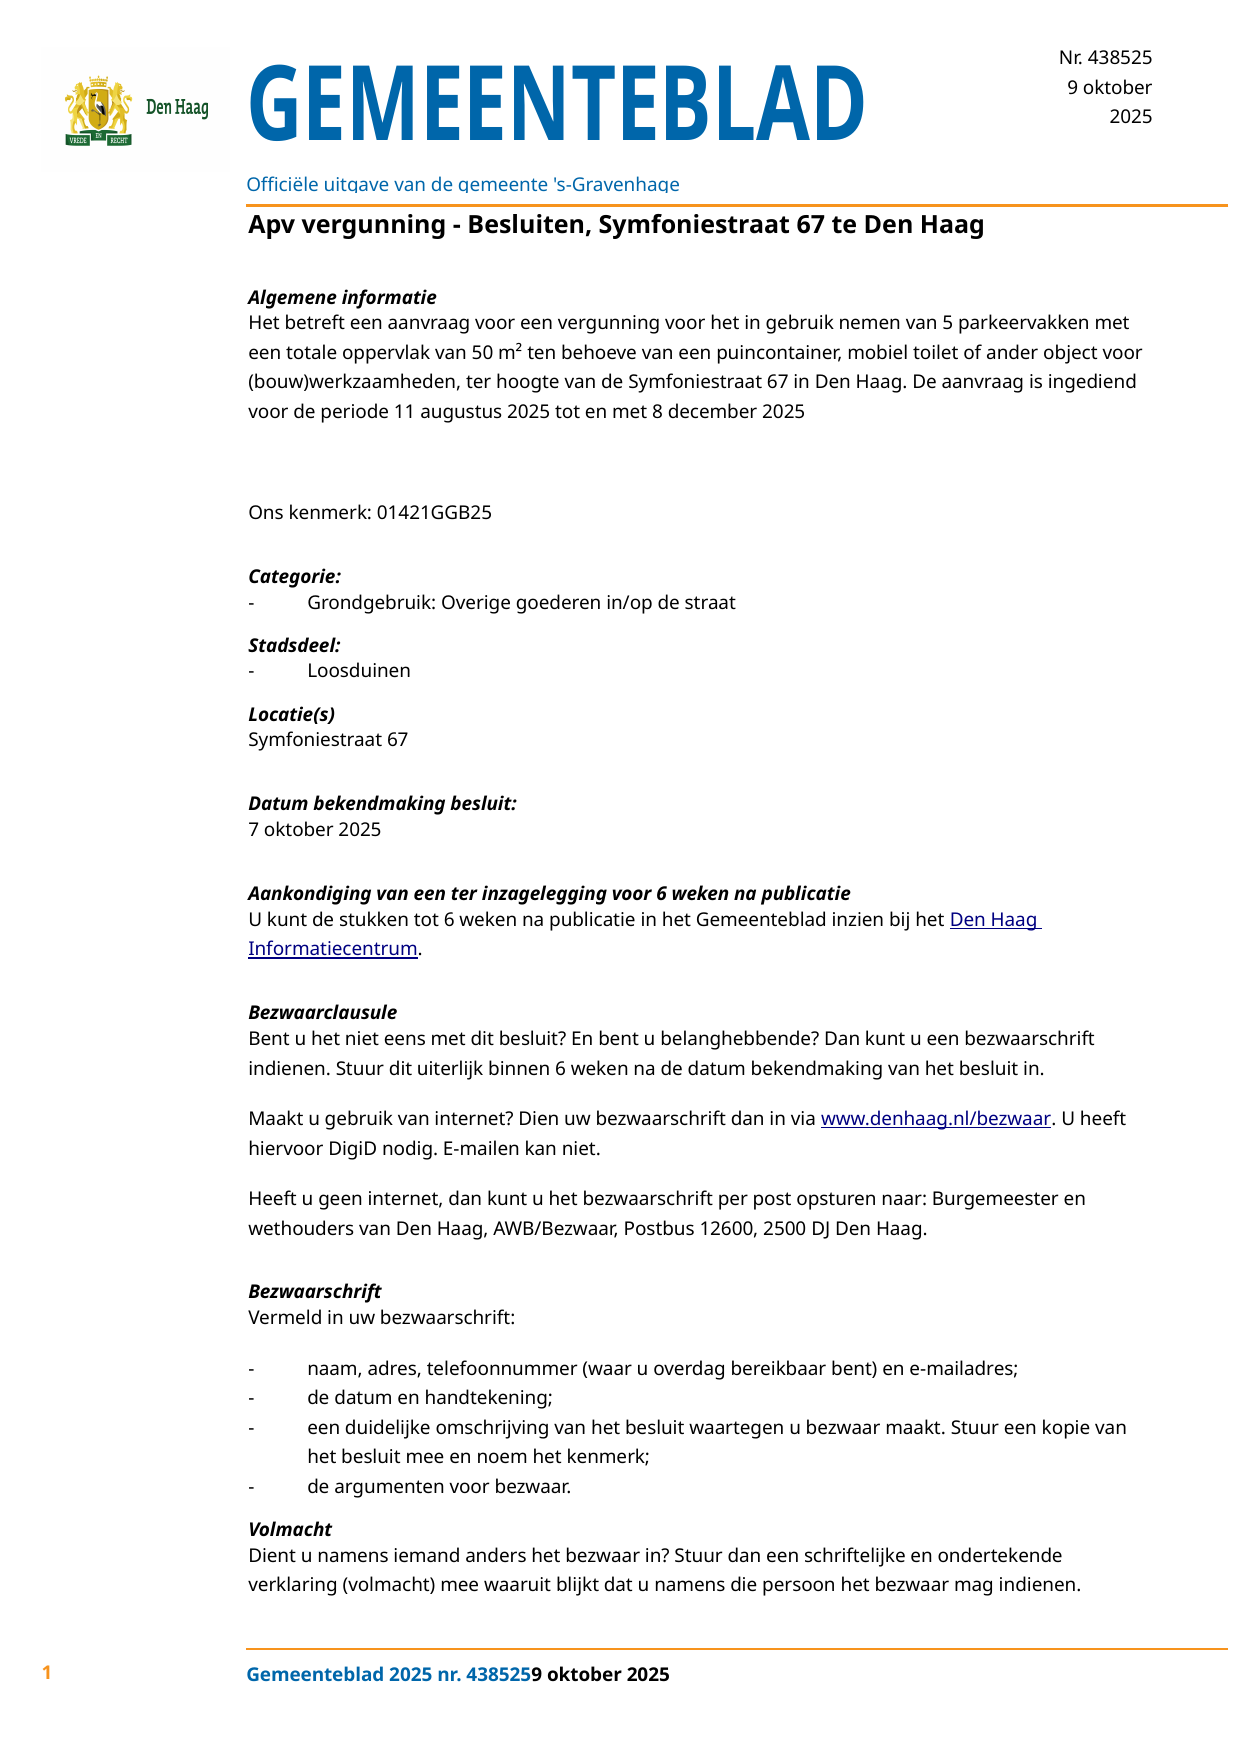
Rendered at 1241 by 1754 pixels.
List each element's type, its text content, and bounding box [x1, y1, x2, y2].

text Apv vergunning - Besluiten, Symfoniestraat 67 te Den Haag [248, 207, 1152, 241]
list naam, adres, telefoonnummer (waar u overdag bereikbaar bent) en e-mailadres; [248, 1355, 1152, 1381]
text Symfoniestraat 67 [248, 727, 1152, 752]
list Grondgebruik: Overige goederen in/op de straat [248, 589, 1152, 614]
text Maakt u gebruik van internet? Dien uw bezwaarschrift dan in via www.denhaag.nl/bezwaar. U heeft hiervoor DigiD nodig. E-mailen kan niet. [248, 1105, 1152, 1161]
text Locatie(s) [248, 701, 1152, 727]
text Heeft u geen internet, dan kunt u het bezwaarschrift per post opsturen naar: Burgemeester en wethouders van Den Haag, AWB/Bezwaar, Postbus 12600, 2500 DJ Den Haag. [248, 1185, 1152, 1241]
text Het betreft een aanvraag voor een vergunning voor het in gebruik nemen van 5 parkeervakken met een totale oppervlak van 50 m² ten behoeve van een puincontainer, mobiel toilet of ander object voor (bouw)werkzaamheden, ter hoogte van de Symfoniestraat 67 in Den Haag. De aanvraag is ingediend voor de periode 11 augustus 2025 tot en met 8 december 2025 [248, 309, 1152, 424]
text Datum bekendmaking besluit: [248, 791, 1152, 816]
text Algemene informatie [248, 284, 1152, 309]
text Dient u namens iemand anders het bezwaar in? Stuur dan een schriftelijke en ondertekende verklaring (volmacht) mee waaruit blijkt dat u namens die persoon het bezwaar mag indienen. [248, 1542, 1152, 1597]
text Categorie: [248, 563, 1152, 589]
picture [41, 47, 231, 172]
text Bent u het niet eens met dit besluit? En bent u belanghebbende? Dan kunt u een bezwaarschrift indienen. Stuur dit uiterlijk binnen 6 weken na de datum bekendmaking van het besluit in. [248, 1025, 1152, 1081]
list een duidelijke omschrijving van het besluit waartegen u bezwaar maakt. Stuur een kopie van het besluit mee en noem het kenmerk; [248, 1414, 1152, 1469]
text Bezwaarclausule [248, 999, 1152, 1025]
text 7 oktober 2025 [248, 816, 1152, 842]
text Ons kenmerk: 01421GGB25 [248, 499, 1152, 525]
text Vermeld in uw bezwaarschrift: [248, 1304, 1152, 1330]
text Stadsdeel: [248, 632, 1152, 658]
text U kunt de stukken tot 6 weken na publicatie in het Gemeenteblad inzien bij het Den Haag Informatiecentrum. [248, 906, 1152, 961]
list de datum en handtekening; [248, 1384, 1152, 1410]
text Volmacht [248, 1516, 1152, 1542]
list de argumenten voor bezwaar. [248, 1473, 1152, 1499]
text Aankondiging van een ter inzagelegging voor 6 weken na publicatie [248, 880, 1152, 906]
text Bezwaarschrift [248, 1279, 1152, 1304]
list Loosduinen [248, 658, 1152, 683]
